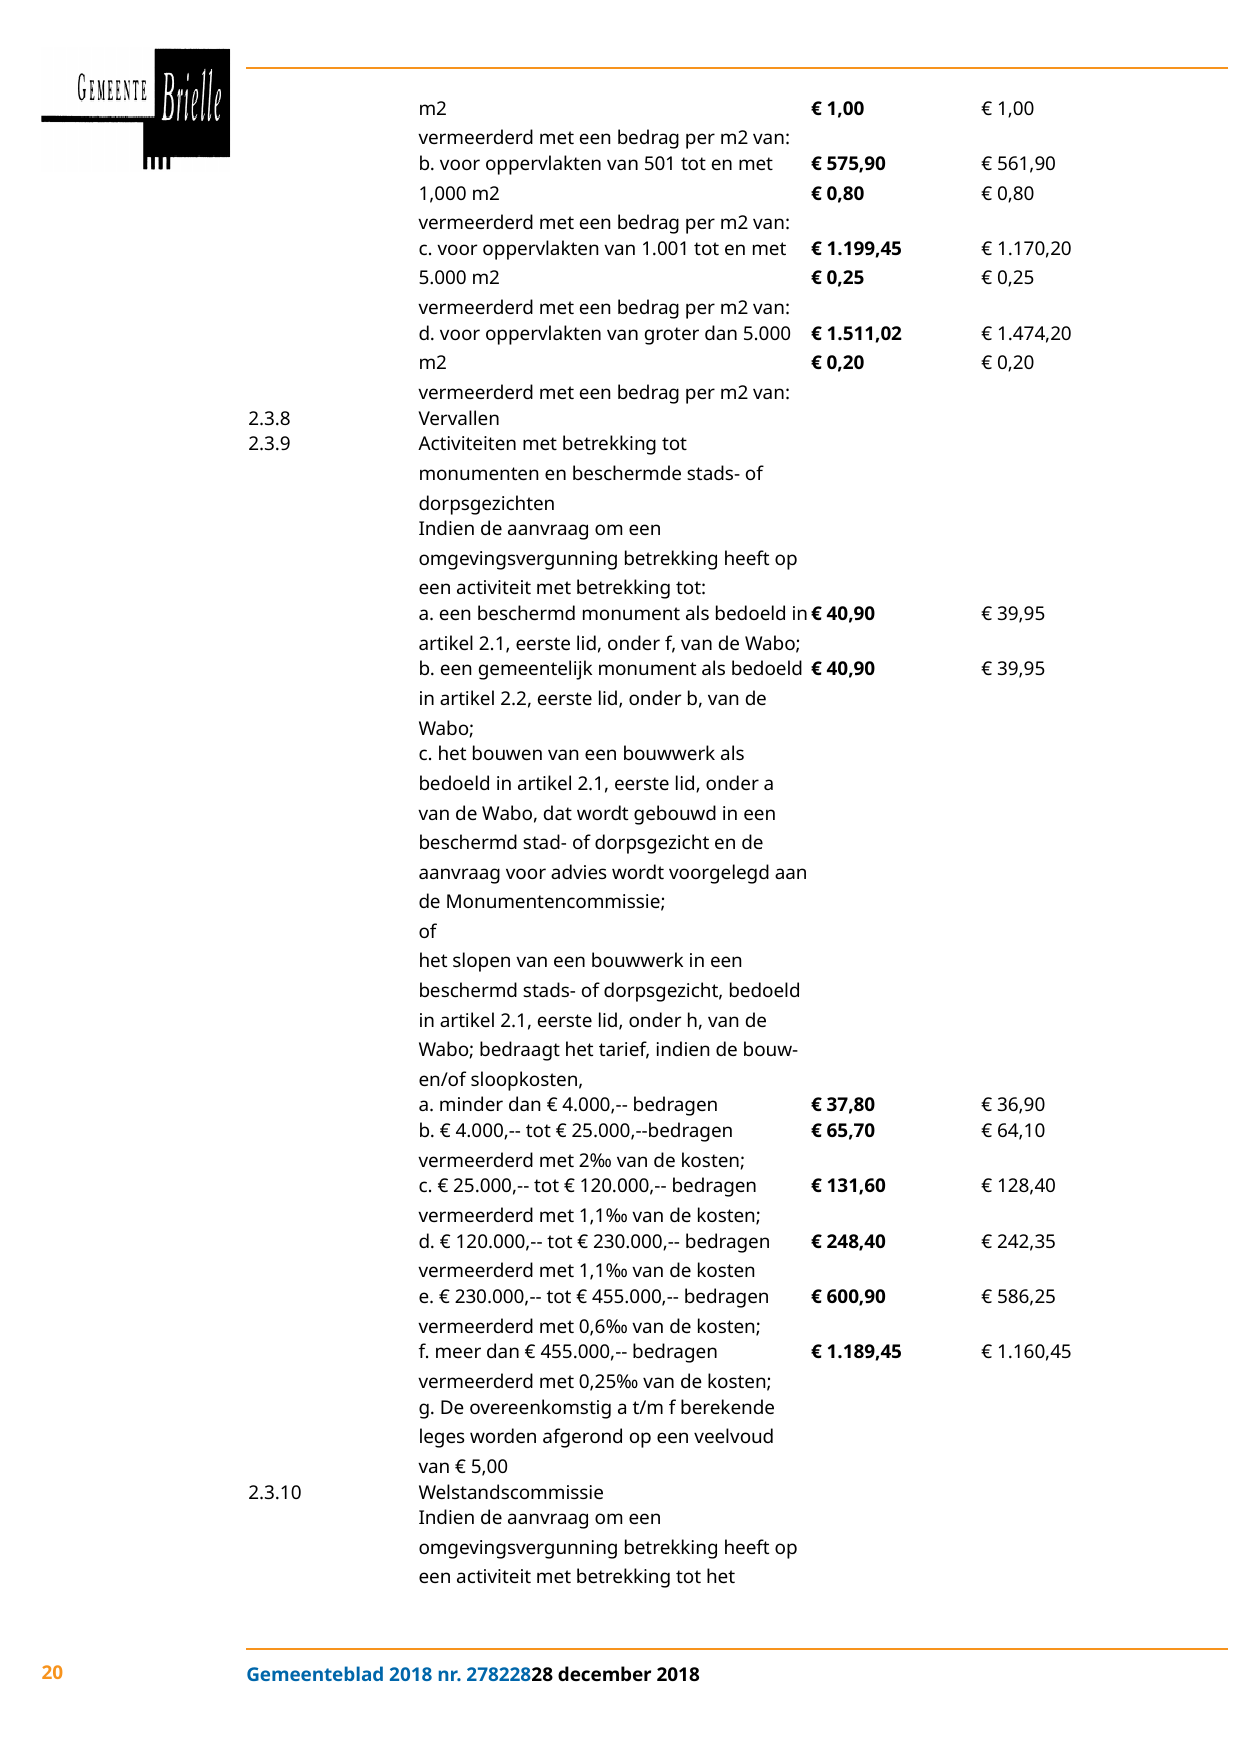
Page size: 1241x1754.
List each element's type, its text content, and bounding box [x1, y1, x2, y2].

table_cell [981, 741, 1152, 1092]
table_cell € 242,35 [981, 1228, 1152, 1283]
table_cell € 248,40 [811, 1228, 981, 1283]
table_cell f. meer dan € 455.000,-- bedragen vermeerderd met 0,25‰ van de kosten; [418, 1339, 811, 1394]
table_cell [811, 1505, 981, 1589]
table_cell € 36,90 [981, 1092, 1152, 1117]
table_cell € 39,95 [981, 656, 1152, 741]
table_cell € 1.170,20 € 0,25 [981, 235, 1152, 320]
table_cell 2.3.9 [248, 431, 418, 515]
table_cell [981, 515, 1152, 600]
table_cell [248, 656, 418, 741]
table_cell c. het bouwen van een bouwwerk als bedoeld in artikel 2.1, eerste lid, onder a van de Wabo, dat wordt gebouwd in een beschermd stad- of dorpsgezicht en de aanvraag voor advies wordt voorgelegd aan de Monumentencommissie; of het slopen van een bouwwerk in een beschermd stads- of dorpsgezicht, bedoeld in artikel 2.1, eerste lid, onder h, van de Wabo; bedraagt het tarief, indien de bouw- en/of sloopkosten, [418, 741, 811, 1092]
table_cell b. een gemeentelijk monument als bedoeld in artikel 2.2, eerste lid, onder b, van de Wabo; [418, 656, 811, 741]
picture [41, 47, 231, 172]
table_cell [248, 515, 418, 600]
table_cell [981, 1479, 1152, 1504]
table_cell Vervallen [418, 405, 811, 431]
table_cell [811, 431, 981, 515]
table_cell € 561,90 € 0,80 [981, 150, 1152, 235]
table_cell € 39,95 [981, 600, 1152, 656]
table_cell [248, 1118, 418, 1173]
table_cell € 586,25 [981, 1283, 1152, 1339]
table_cell [248, 600, 418, 656]
table_cell Activiteiten met betrekking tot monumenten en beschermde stads- of dorpsgezichten [418, 431, 811, 515]
table_cell b. voor oppervlakten van 501 tot en met 1,000 m2 vermeerderd met een bedrag per m2 van: [418, 150, 811, 235]
table_cell [248, 1394, 418, 1479]
table_cell € 1.511,02 € 0,20 [811, 320, 981, 405]
table_cell [981, 431, 1152, 515]
table_cell [248, 235, 418, 320]
table_cell d. voor oppervlakten van groter dan 5.000 m2 vermeerderd met een bedrag per m2 van: [418, 320, 811, 405]
table_cell Welstandscommissie [418, 1479, 811, 1504]
table_cell [811, 1394, 981, 1479]
table_cell c. € 25.000,-- tot € 120.000,-- bedragen vermeerderd met 1,1‰ van de kosten; [418, 1173, 811, 1228]
table_cell [981, 1394, 1152, 1479]
table_cell [811, 1479, 981, 1504]
table_cell [248, 95, 418, 150]
table_cell € 37,80 [811, 1092, 981, 1117]
table_cell e. € 230.000,-- tot € 455.000,-- bedragen vermeerderd met 0,6‰ van de kosten; [418, 1283, 811, 1339]
table_cell g. De overeenkomstig a t/m f berekende leges worden afgerond op een veelvoud van € 5,00 [418, 1394, 811, 1479]
table_cell [248, 1228, 418, 1283]
table_cell 2.3.8 [248, 405, 418, 431]
table_cell € 1.199,45 € 0,25 [811, 235, 981, 320]
table_cell [248, 1339, 418, 1394]
table_cell [248, 1092, 418, 1117]
table_cell 2.3.10 [248, 1479, 418, 1504]
table_cell [248, 320, 418, 405]
table_cell [811, 515, 981, 600]
table_cell € 40,90 [811, 600, 981, 656]
table_cell € 1.160,45 [981, 1339, 1152, 1394]
table_cell Indien de aanvraag om een omgevingsvergunning betrekking heeft op een activiteit met betrekking tot het [418, 1505, 811, 1589]
table_cell b. € 4.000,-- tot € 25.000,--bedragen vermeerderd met 2‰ van de kosten; [418, 1118, 811, 1173]
table_cell [248, 741, 418, 1092]
table_cell € 40,90 [811, 656, 981, 741]
table_cell € 1.474,20 € 0,20 [981, 320, 1152, 405]
table_cell [811, 741, 981, 1092]
table_cell € 1,00 [811, 95, 981, 150]
table_cell [981, 1505, 1152, 1589]
table_cell m2 vermeerderd met een bedrag per m2 van: [418, 95, 811, 150]
table_cell € 1.189,45 [811, 1339, 981, 1394]
table_cell € 128,40 [981, 1173, 1152, 1228]
table_cell € 131,60 [811, 1173, 981, 1228]
table_cell € 575,90 € 0,80 [811, 150, 981, 235]
table_cell c. voor oppervlakten van 1.001 tot en met 5.000 m2 vermeerderd met een bedrag per m2 van: [418, 235, 811, 320]
table_cell d. € 120.000,-- tot € 230.000,-- bedragen vermeerderd met 1,1‰ van de kosten [418, 1228, 811, 1283]
table_cell [248, 1173, 418, 1228]
table_cell a. minder dan € 4.000,-- bedragen [418, 1092, 811, 1117]
table_cell € 600,90 [811, 1283, 981, 1339]
table_cell [248, 1283, 418, 1339]
table_cell [811, 405, 981, 431]
table_cell € 1,00 [981, 95, 1152, 150]
table_cell Indien de aanvraag om een omgevingsvergunning betrekking heeft op een activiteit met betrekking tot: [418, 515, 811, 600]
table_cell € 64,10 [981, 1118, 1152, 1173]
table_cell a. een beschermd monument als bedoeld in artikel 2.1, eerste lid, onder f, van de Wabo; [418, 600, 811, 656]
table_cell [248, 150, 418, 235]
table_cell [981, 405, 1152, 431]
table_cell [248, 1505, 418, 1589]
table_cell € 65,70 [811, 1118, 981, 1173]
